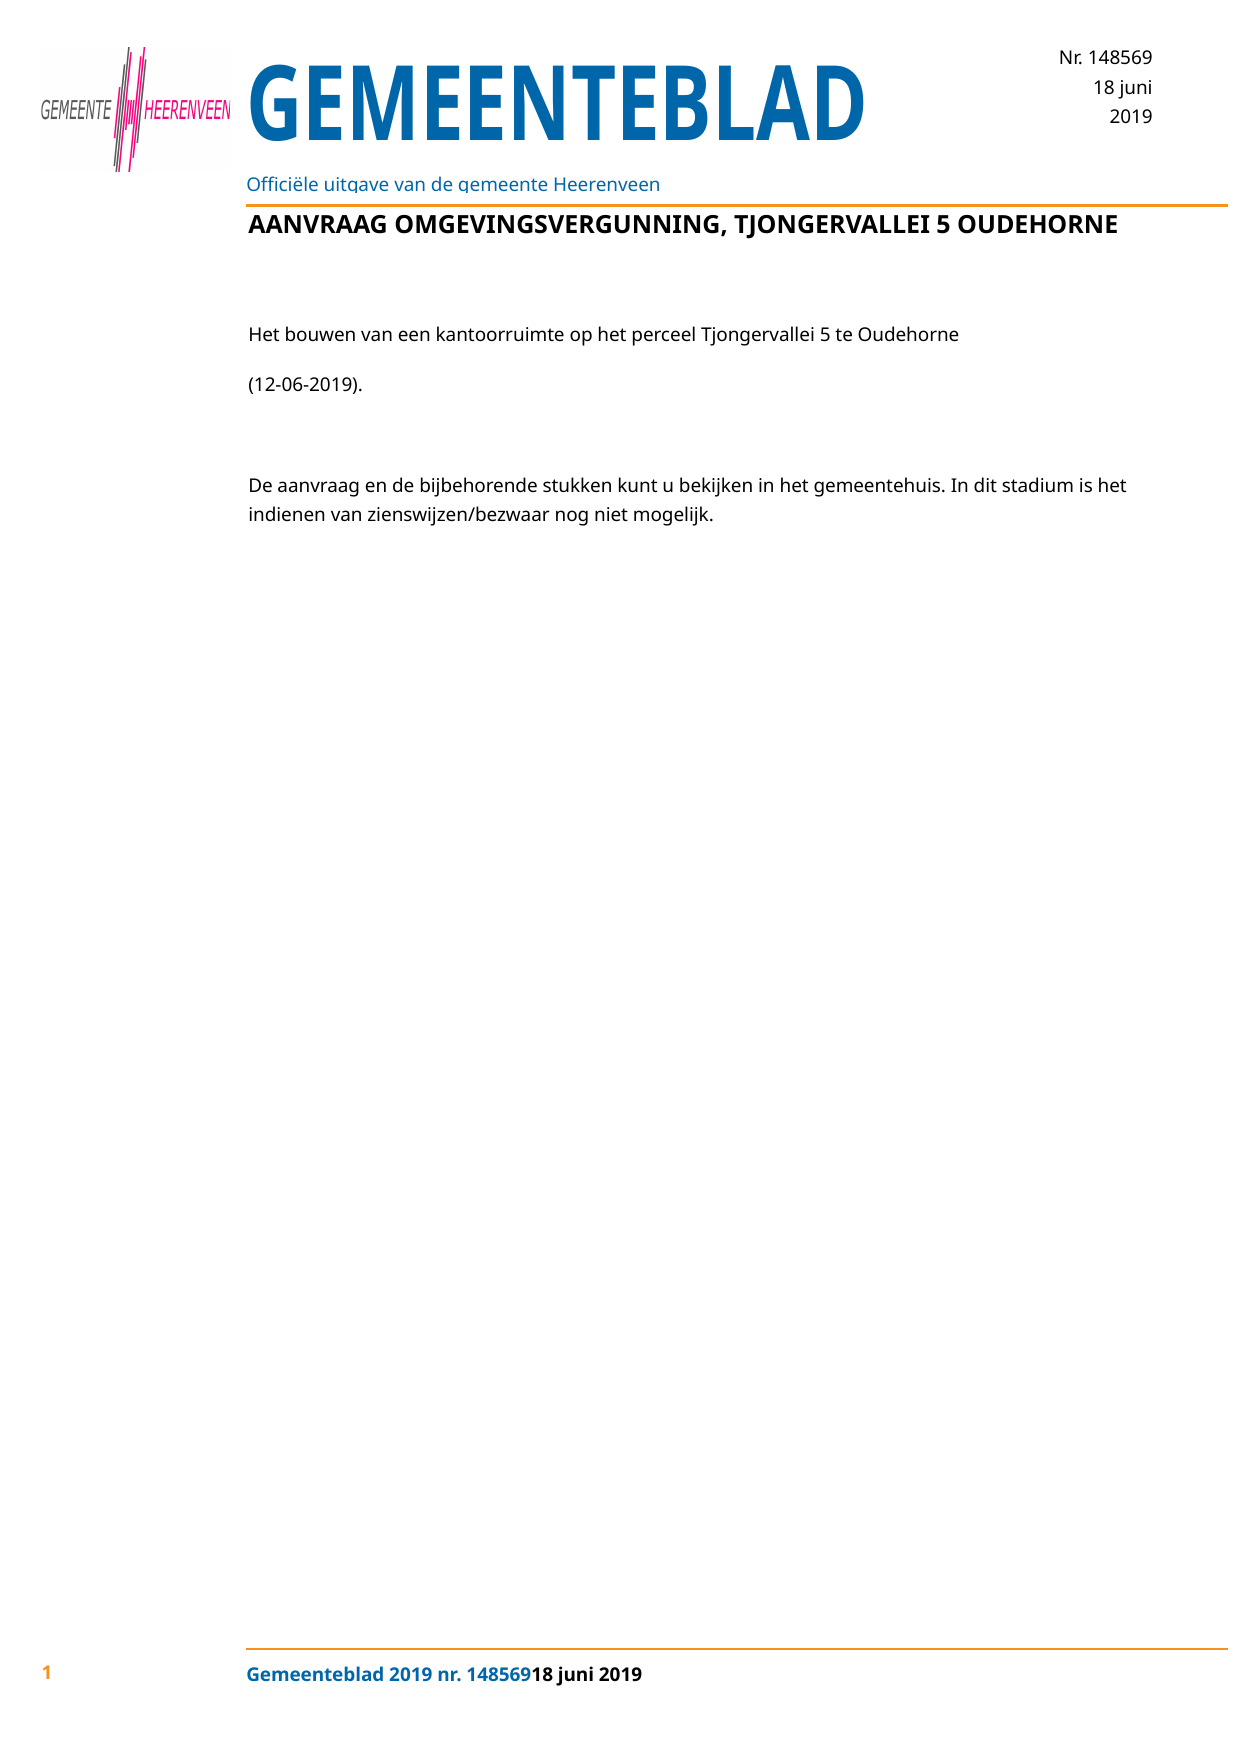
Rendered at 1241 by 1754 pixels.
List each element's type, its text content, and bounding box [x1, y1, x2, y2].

text Het bouwen van een kantoorruimte op het perceel Tjongervallei 5 te Oudehorne [248, 321, 1152, 346]
text (12-06-2019). [248, 371, 1152, 397]
picture [41, 47, 231, 172]
text AANVRAAG OMGEVINGSVERGUNNING, TJONGERVALLEI 5 OUDEHORNE [248, 207, 1152, 241]
text De aanvraag en de bijbehorende stukken kunt u bekijken in het gemeentehuis. In dit stadium is het indienen van zienswijzen/bezwaar nog niet mogelijk. [248, 472, 1152, 527]
